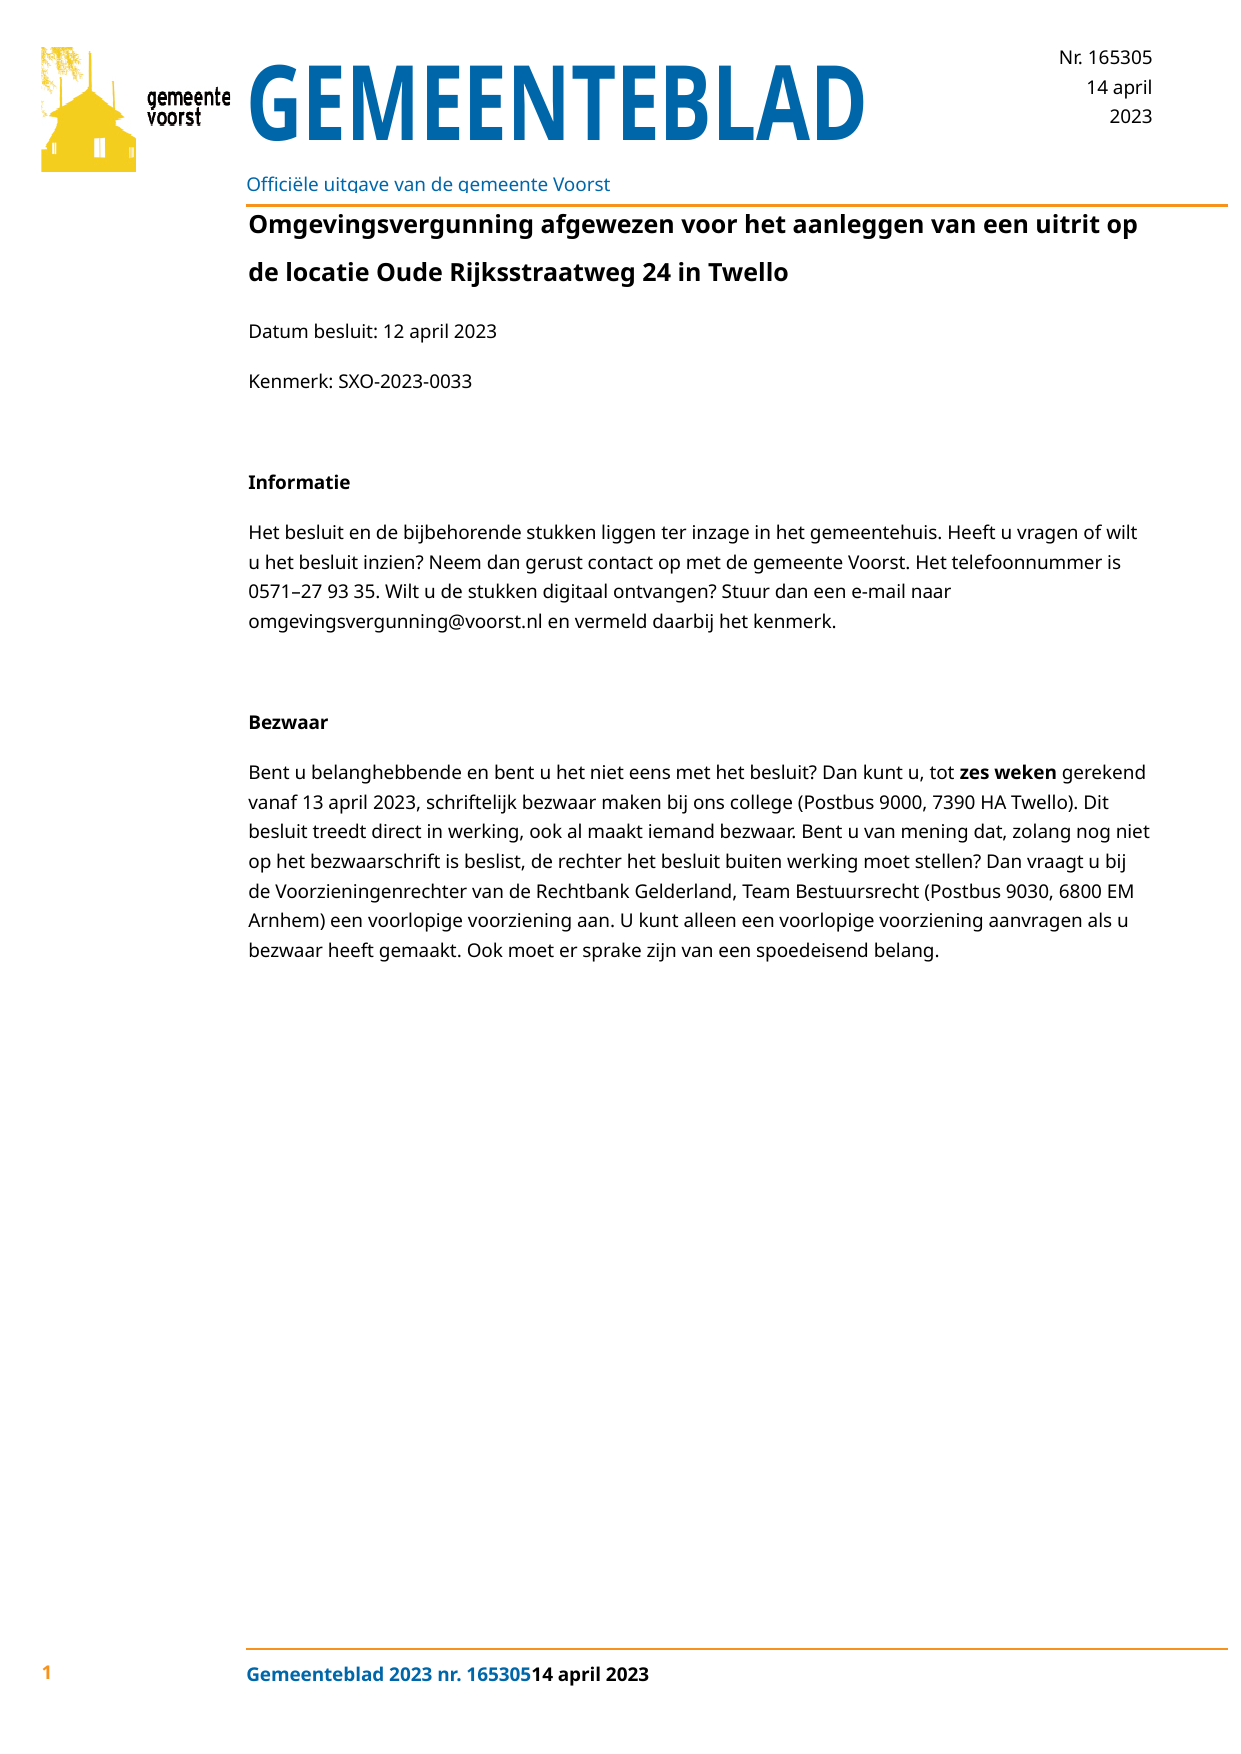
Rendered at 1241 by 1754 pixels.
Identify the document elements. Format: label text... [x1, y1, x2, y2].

text Bent u belanghebbende en bent u het niet eens met het besluit? Dan kunt u, tot zes weken gerekend vanaf 13 april 2023, schriftelijk bezwaar maken bij ons college (Postbus 9000, 7390 HA Twello). Dit besluit treedt direct in werking, ook al maakt iemand bezwaar. Bent u van mening dat, zolang nog niet op het bezwaarschrift is beslist, de rechter het besluit buiten werking moet stellen? Dan vraagt u bij de Voorzieningenrechter van de Rechtbank Gelderland, Team Bestuursrecht (Postbus 9030, 6800 EM Arnhem) een voorlopige voorziening aan. U kunt alleen een voorlopige voorziening aanvragen als u bezwaar heeft gemaakt. Ook moet er sprake zijn van een spoedeisend belang. [248, 759, 1152, 963]
picture [41, 47, 231, 172]
text Het besluit en de bijbehorende stukken liggen ter inzage in het gemeentehuis. Heeft u vragen of wilt u het besluit inzien? Neem dan gerust contact op met de gemeente Voorst. Het telefoonnummer is 0571–27 93 35. Wilt u de stukken digitaal ontvangen? Stuur dan een e-mail naar omgevingsvergunning@voorst.nl en vermeld daarbij het kenmerk. [248, 519, 1152, 634]
text Bezwaar [248, 709, 1152, 735]
text Kenmerk: SXO-2023-0033 [248, 368, 1152, 394]
text Informatie [248, 469, 1152, 495]
text Omgevingsvergunning afgewezen voor het aanleggen van een uitrit op de locatie Oude Rijksstraatweg 24 in Twello [248, 207, 1152, 288]
text Datum besluit: 12 april 2023 [248, 318, 1152, 344]
